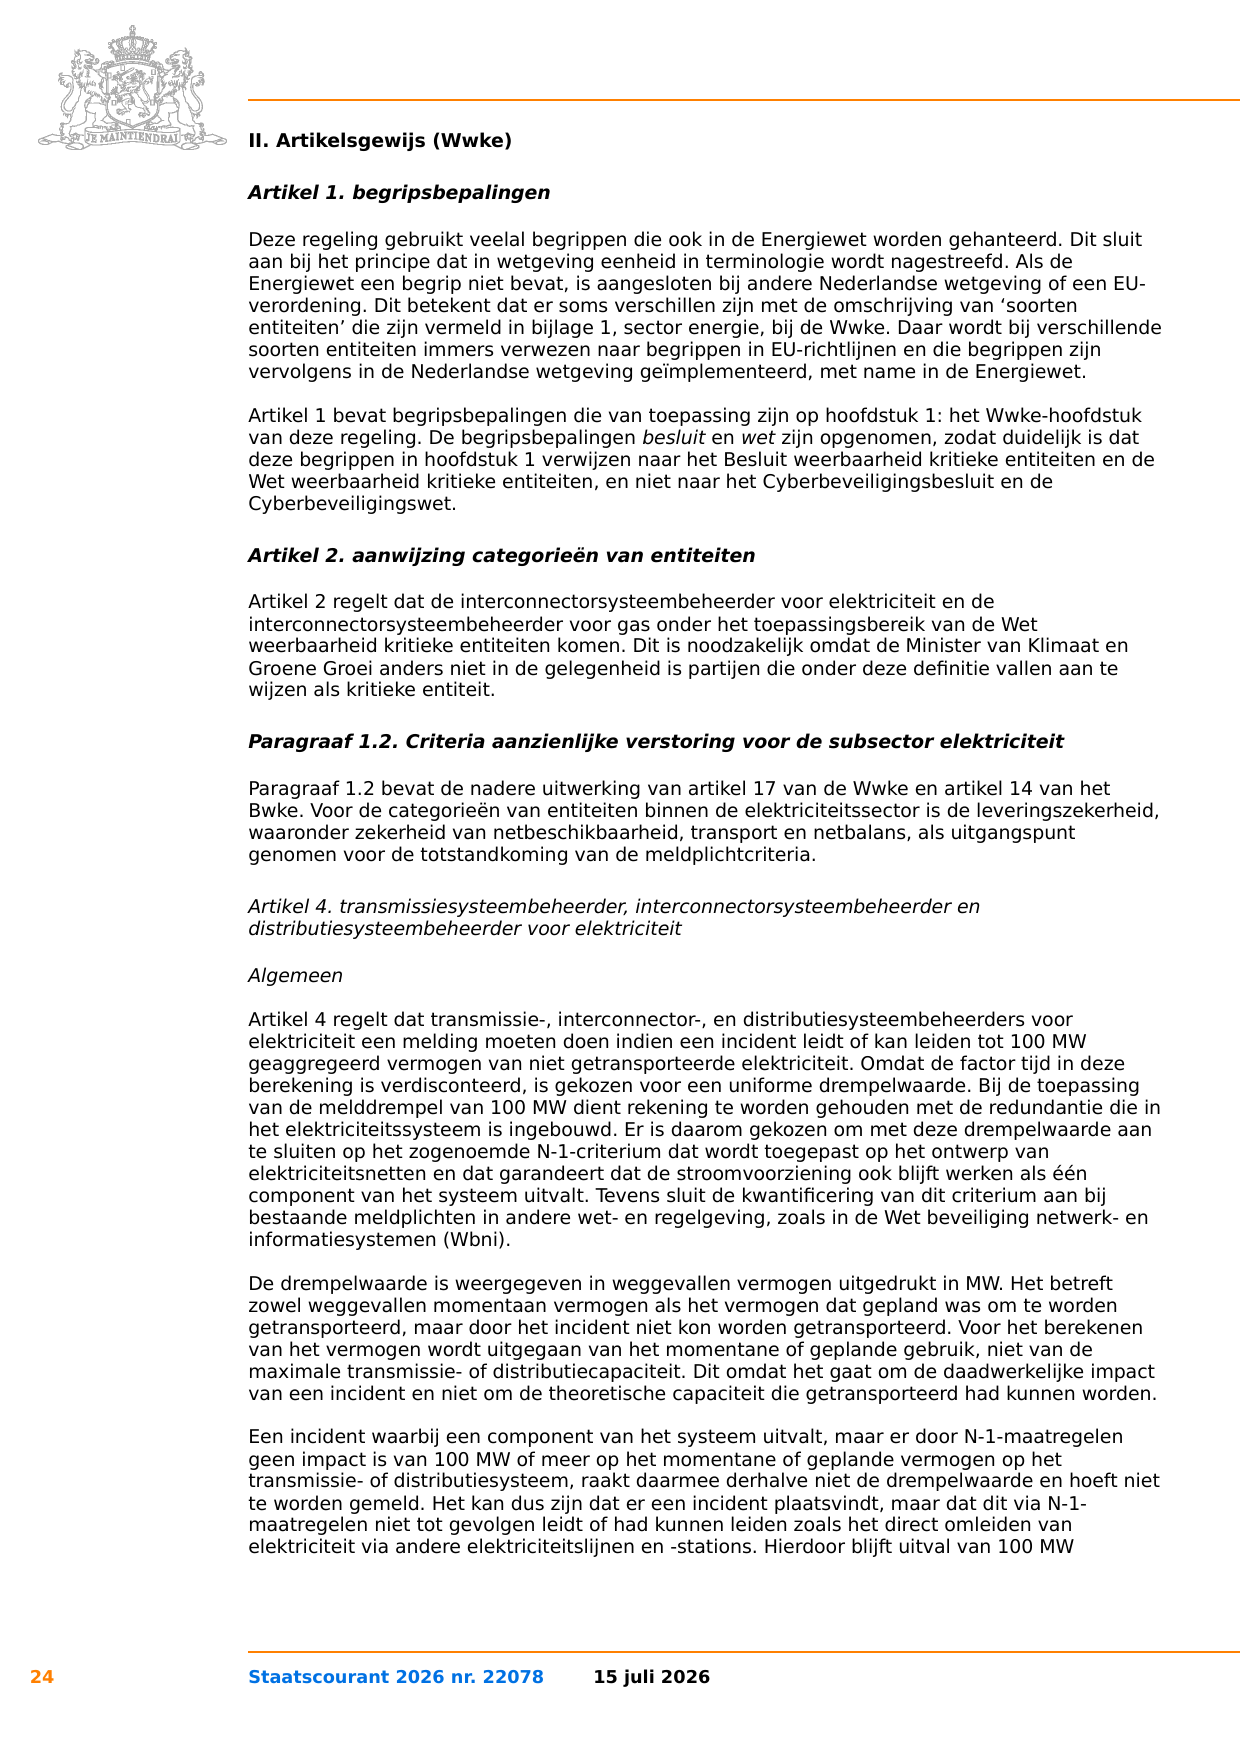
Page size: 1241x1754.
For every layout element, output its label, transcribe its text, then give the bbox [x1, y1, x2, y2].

text Deze regeling gebruikt veelal begrippen die ook in de Energiewet worden gehanteerd. Dit sluit aan bij het principe dat in wetgeving eenheid in terminologie wordt nagestreefd. Als de Energiewet een begrip niet bevat, is aangesloten bij andere Nederlandse wetgeving of een EU-verordening. Dit betekent dat er soms verschillen zijn met de omschrijving van ‘soorten entiteiten’ die zijn vermeld in bijlage 1, sector energie, bij de Wwke. Daar wordt bij verschillende soorten entiteiten immers verwezen naar begrippen in EU-richtlijnen en die begrippen zijn vervolgens in de Nederlandse wetgeving geïmplementeerd, met name in de Energiewet. [248, 229, 1163, 383]
subtitle II. Artikelsgewijs (Wwke) [248, 130, 1163, 152]
subtitle Paragraaf 1.2. Criteria aanzienlijke verstoring voor de subsector elektriciteit [248, 731, 1163, 753]
subtitle Algemeen [248, 965, 1163, 987]
text Artikel 4 regelt dat transmissie-, interconnector-, en distributiesysteembeheerders voor elektriciteit een melding moeten doen indien een incident leidt of kan leiden tot 100 MW geaggregeerd vermogen van niet getransporteerde elektriciteit. Omdat de factor tijd in deze berekening is verdisconteerd, is gekozen voor een uniforme drempelwaarde. Bij de toepassing van de melddrempel van 100 MW dient rekening te worden gehouden met de redundantie die in het elektriciteitssysteem is ingebouwd. Er is daarom gekozen om met deze drempelwaarde aan te sluiten op het zogenoemde N-1-criterium dat wordt toegepast op het ontwerp van elektriciteitsnetten en dat garandeert dat de stroomvoorziening ook blijft werken als één component van het systeem uitvalt. Tevens sluit de kwantificering van dit criterium aan bij bestaande meldplichten in andere wet- en regelgeving, zoals in de Wet beveiliging netwerk- en informatiesystemen (Wbni). [248, 1009, 1163, 1251]
subtitle Artikel 2. aanwijzing categorieën van entiteiten [248, 544, 1163, 566]
text Artikel 1 bevat begripsbepalingen die van toepassing zijn op hoofdstuk 1: het Wwke-hoofdstuk van deze regeling. De begripsbepalingen besluit en wet zijn opgenomen, zodat duidelijk is dat deze begrippen in hoofdstuk 1 verwijzen naar het Besluit weerbaarheid kritieke entiteiten en de Wet weerbaarheid kritieke entiteiten, en niet naar het Cyberbeveiligingsbesluit en de Cyberbeveiligingswet. [248, 404, 1163, 514]
text Paragraaf 1.2 bevat de nadere uitwerking van artikel 17 van de Wwke en artikel 14 van het Bwke. Voor de categorieën van entiteiten binnen de elektriciteitssector is de leveringszekerheid, waaronder zekerheid van netbeschikbaarheid, transport en netbalans, als uitgangspunt genomen voor de totstandkoming van de meldplichtcriteria. [248, 778, 1163, 866]
text Artikel 2 regelt dat de interconnectorsysteembeheerder voor elektriciteit en de interconnectorsysteembeheerder voor gas onder het toepassingsbereik van de Wet weerbaarheid kritieke entiteiten komen. Dit is noodzakelijk omdat de Minister van Klimaat en Groene Groei anders niet in de gelegenheid is partijen die onder deze definitie vallen aan te wijzen als kritieke entiteit. [248, 591, 1163, 701]
text Een incident waarbij een component van het systeem uitvalt, maar er door N-1-maatregelen geen impact is van 100 MW of meer op het momentane of geplande vermogen op het transmissie- of distributiesysteem, raakt daarmee derhalve niet de drempelwaarde en hoeft niet te worden gemeld. Het kan dus zijn dat er een incident plaatsvindt, maar dat dit via N-1-maatregelen niet tot gevolgen leidt of had kunnen leiden zoals het direct omleiden van elektriciteit via andere elektriciteitslijnen en -stations. Hierdoor blijft uitval van 100 MW [248, 1426, 1163, 1558]
subtitle Artikel 1. begripsbepalingen [248, 182, 1163, 204]
subtitle Artikel 4. transmissiesysteembeheerder, interconnectorsysteembeheerder en distributiesysteembeheerder voor elektriciteit [248, 896, 1163, 940]
picture [38, 25, 227, 150]
text De drempelwaarde is weergegeven in weggevallen vermogen uitgedrukt in MW. Het betreft zowel weggevallen momentaan vermogen als het vermogen dat gepland was om te worden getransporteerd, maar door het incident niet kon worden getransporteerd. Voor het berekenen van het vermogen wordt uitgegaan van het momentane of geplande gebruik, niet van de maximale transmissie- of distributiecapaciteit. Dit omdat het gaat om de daadwerkelijke impact van een incident en niet om de theoretische capaciteit die getransporteerd had kunnen worden. [248, 1273, 1163, 1404]
